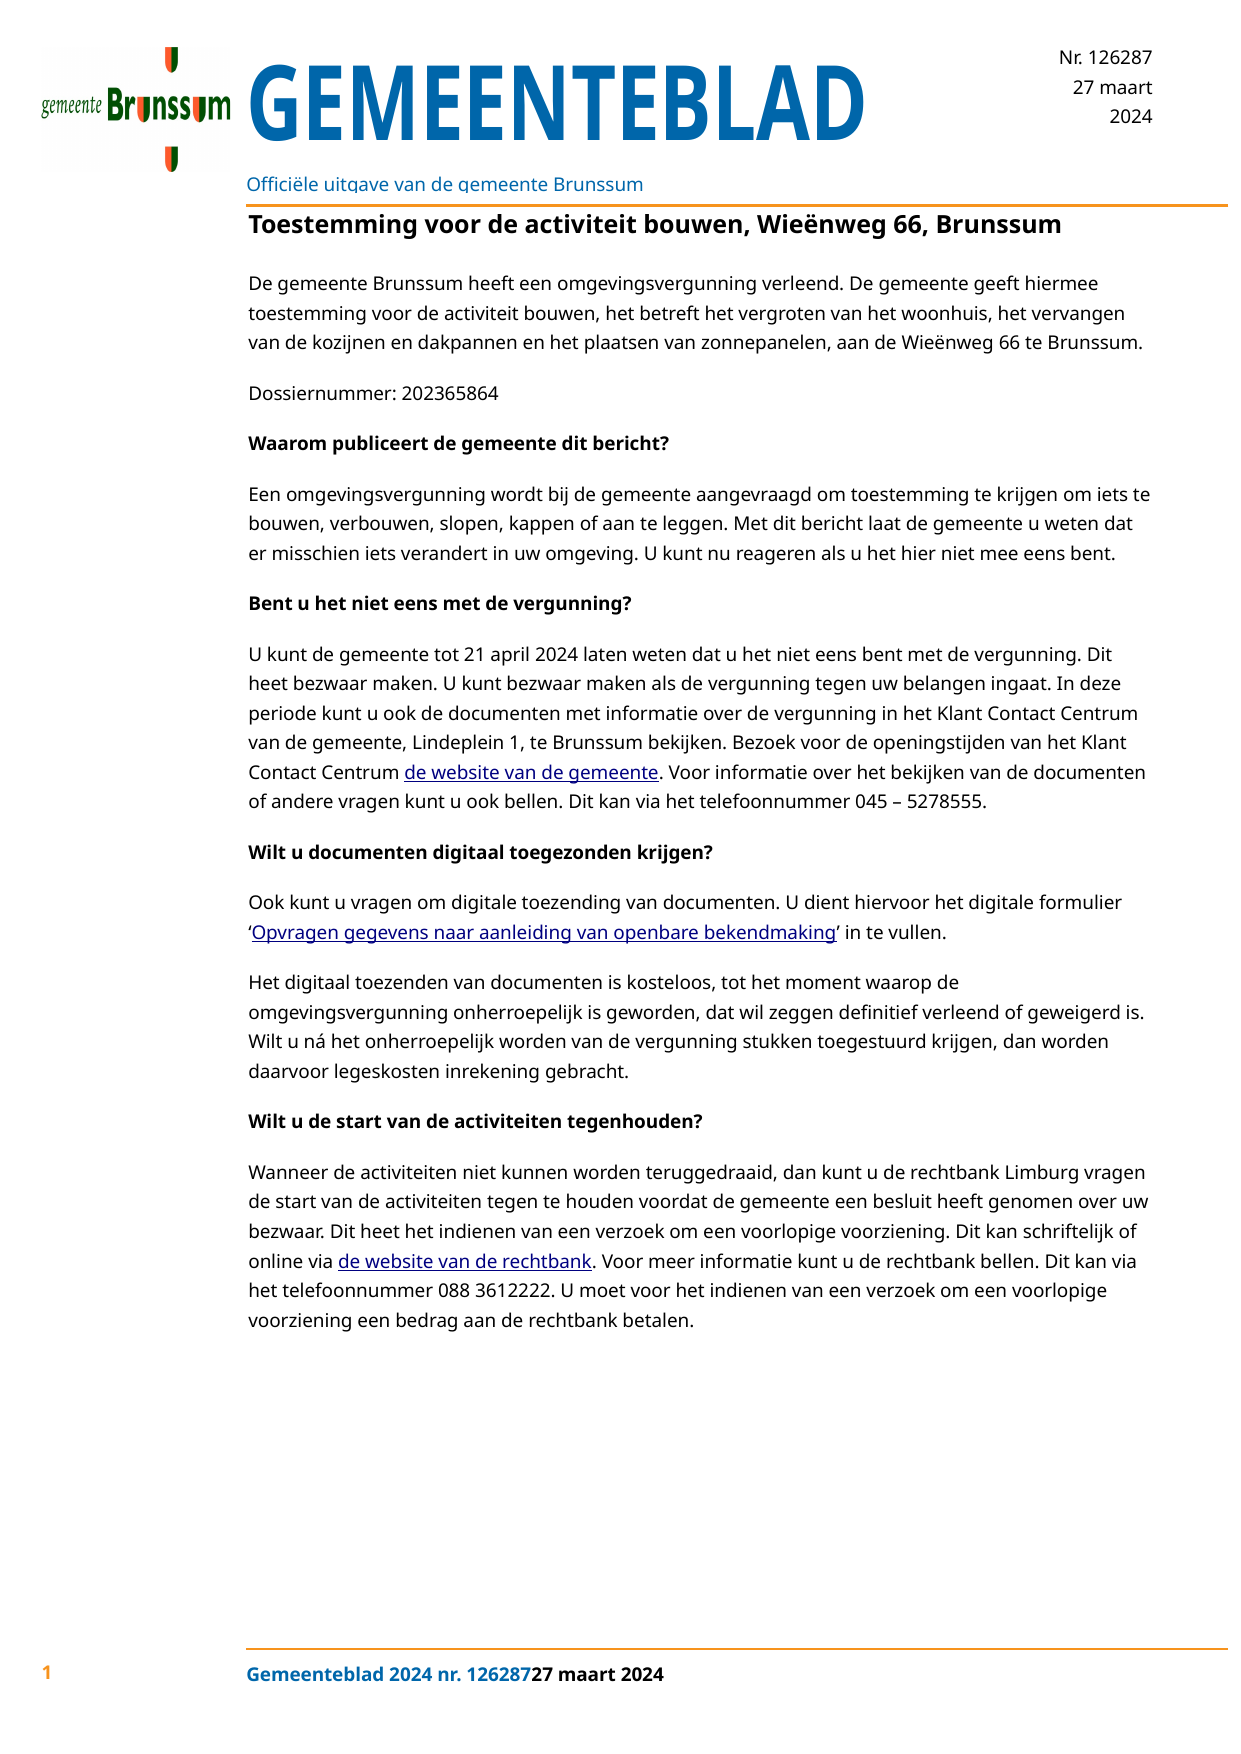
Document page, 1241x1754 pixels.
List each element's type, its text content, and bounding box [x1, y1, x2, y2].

text Wilt u de start van de activiteiten tegenhouden? [248, 1109, 1152, 1134]
text Toestemming voor de activiteit bouwen, Wieënweg 66, Brunssum [248, 207, 1152, 241]
text Bent u het niet eens met de vergunning? [248, 590, 1152, 616]
text Wanneer de activiteiten niet kunnen worden teruggedraaid, dan kunt u de rechtbank Limburg vragen de start van de activiteiten tegen te houden voordat de gemeente een besluit heeft genomen over uw bezwaar. Dit heet het indienen van een verzoek om een voorlopige voorziening. Dit kan schriftelijk of online via de website van de rechtbank. Voor meer informatie kunt u de rechtbank bellen. Dit kan via het telefoonnummer 088 3612222. U moet voor het indienen van een verzoek om een voorlopige voorziening een bedrag aan de rechtbank betalen. [248, 1159, 1152, 1333]
text Dossiernummer: 202365864 [248, 380, 1152, 406]
text Het digitaal toezenden van documenten is kosteloos, tot het moment waarop de omgevingsvergunning onherroepelijk is geworden, dat wil zeggen definitief verleend of geweigerd is. Wilt u ná het onherroepelijk worden van de vergunning stukken toegestuurd krijgen, dan worden daarvoor legeskosten inrekening gebracht. [248, 969, 1152, 1084]
text Een omgevingsvergunning wordt bij de gemeente aangevraagd om toestemming te krijgen om iets te bouwen, verbouwen, slopen, kappen of aan te leggen. Met dit bericht laat de gemeente u weten dat er misschien iets verandert in uw omgeving. U kunt nu reageren als u het hier niet mee eens bent. [248, 481, 1152, 566]
picture [41, 47, 231, 172]
text Waarom publiceert de gemeente dit bericht? [248, 430, 1152, 456]
text De gemeente Brunssum heeft een omgevingsvergunning verleend. De gemeente geeft hiermee toestemming voor de activiteit bouwen, het betreft het vergroten van het woonhuis, het vervangen van de kozijnen en dakpannen en het plaatsen van zonnepanelen, aan de Wieënweg 66 te Brunssum. [248, 270, 1152, 355]
text Ook kunt u vragen om digitale toezending van documenten. U dient hiervoor het digitale formulier ‘Opvragen gegevens naar aanleiding van openbare bekendmaking’ in te vullen. [248, 889, 1152, 945]
text Wilt u documenten digitaal toegezonden krijgen? [248, 839, 1152, 865]
text U kunt de gemeente tot 21 april 2024 laten weten dat u het niet eens bent met de vergunning. Dit heet bezwaar maken. U kunt bezwaar maken als de vergunning tegen uw belangen ingaat. In deze periode kunt u ook de documenten met informatie over de vergunning in het Klant Contact Centrum van de gemeente, Lindeplein 1, te Brunssum bekijken. Bezoek voor de openingstijden van het Klant Contact Centrum de website van de gemeente. Voor informatie over het bekijken van de documenten of andere vragen kunt u ook bellen. Dit kan via het telefoonnummer 045 – 5278555. [248, 641, 1152, 814]
